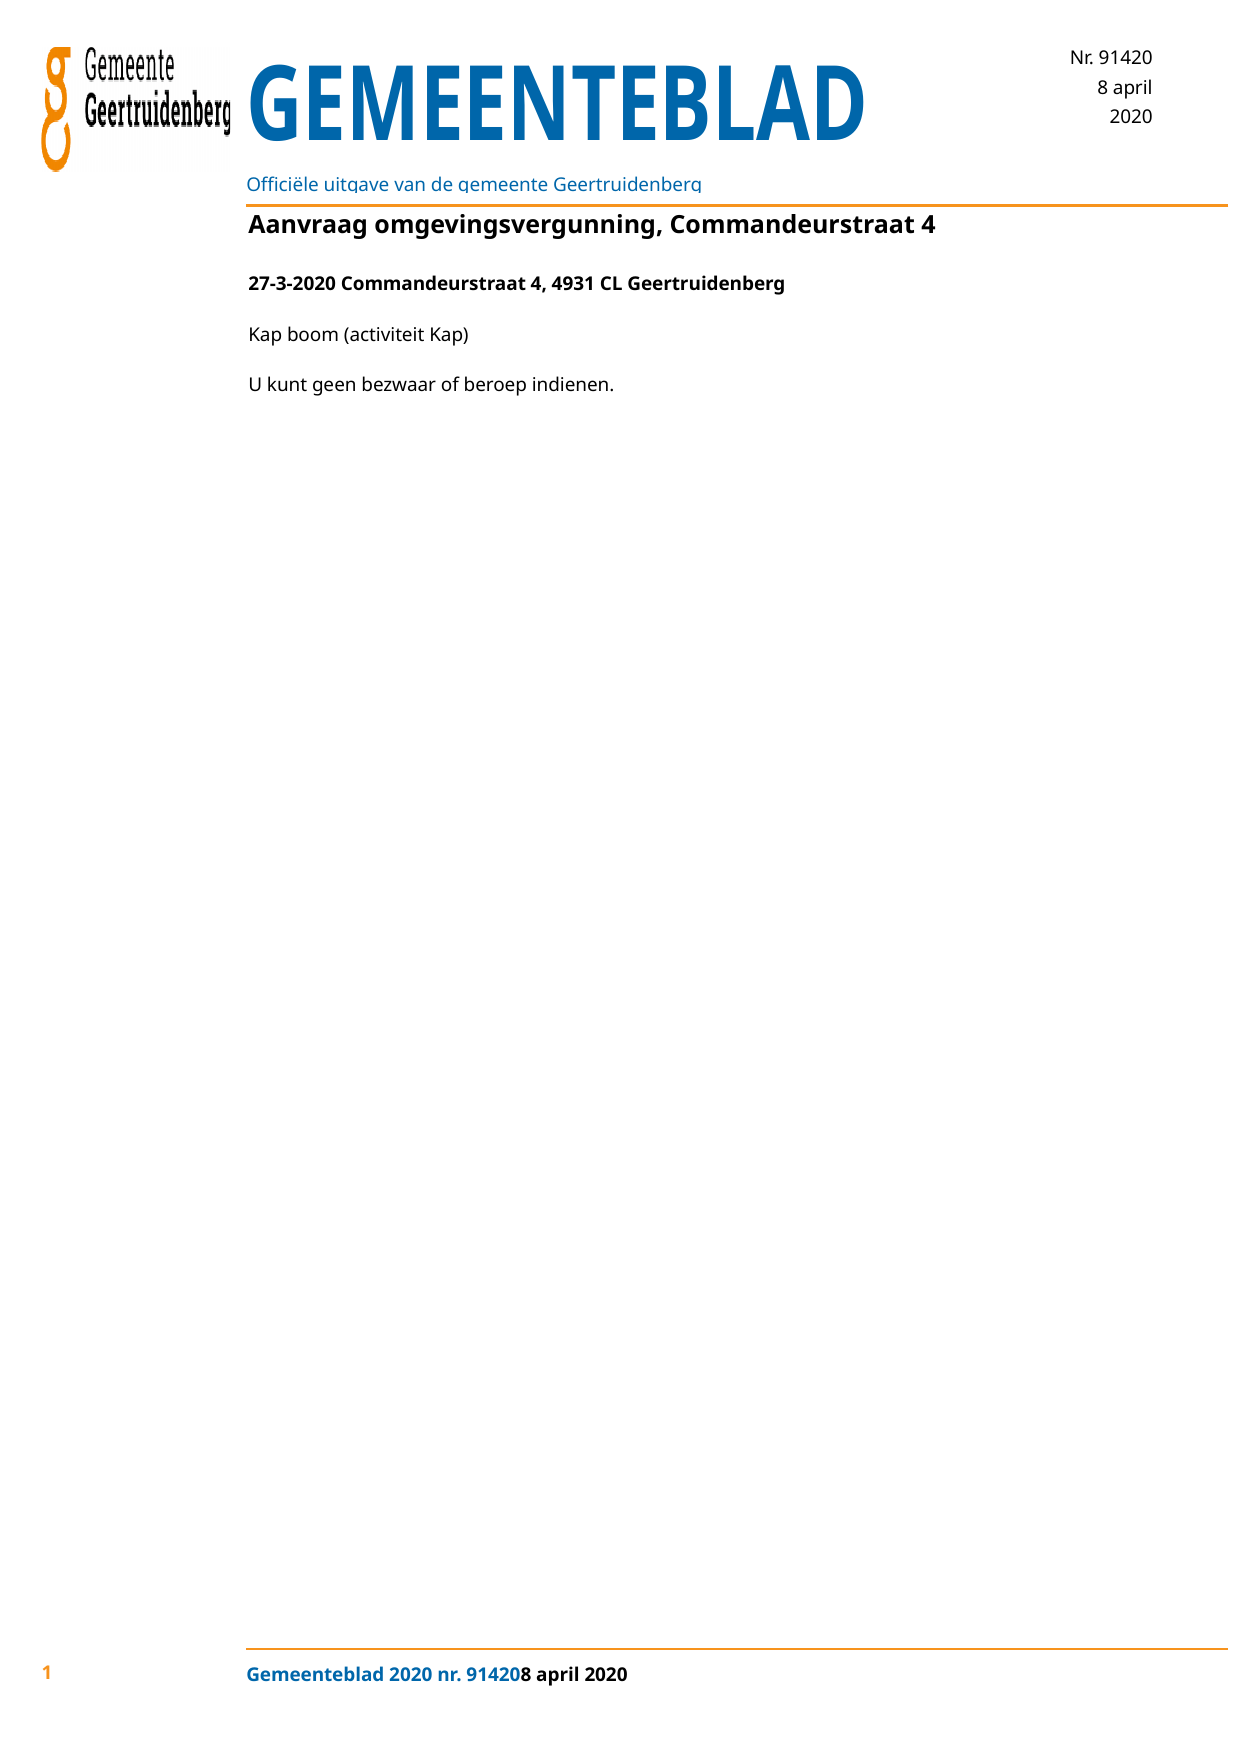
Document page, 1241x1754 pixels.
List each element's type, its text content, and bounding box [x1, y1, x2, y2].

text 27-3-2020 Commandeurstraat 4, 4931 CL Geertruidenberg [248, 270, 1152, 296]
text Kap boom (activiteit Kap) [248, 321, 1152, 346]
text U kunt geen bezwaar of beroep indienen. [248, 371, 1152, 397]
text Aanvraag omgevingsvergunning, Commandeurstraat 4 [248, 207, 1152, 241]
picture [41, 47, 231, 172]
